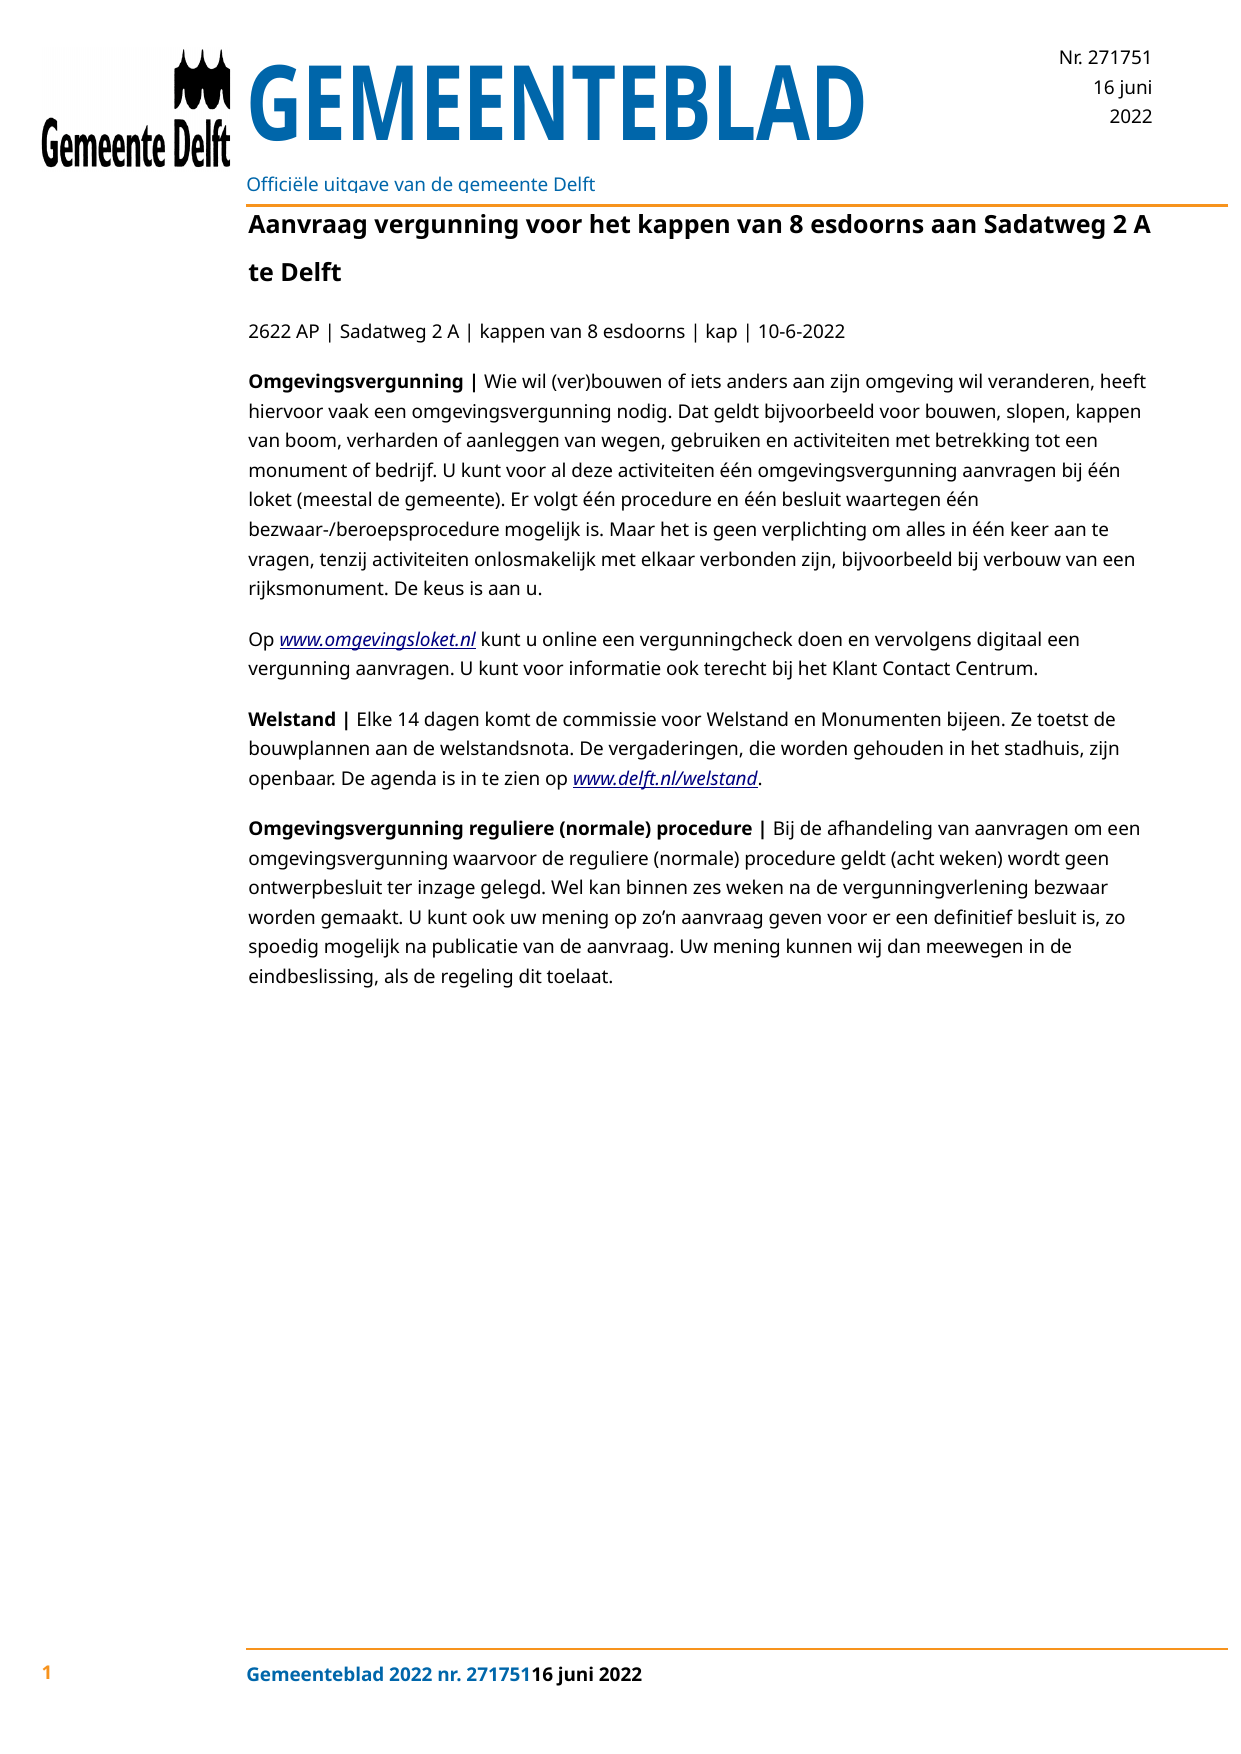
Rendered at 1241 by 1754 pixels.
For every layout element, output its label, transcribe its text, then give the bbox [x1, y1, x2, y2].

text Omgevingsvergunning reguliere (normale) procedure | Bij de afhandeling van aanvragen om een omgevingsvergunning waarvoor de reguliere (normale) procedure geldt (acht weken) wordt geen ontwerpbesluit ter inzage gelegd. Wel kan binnen zes weken na de vergunningverlening bezwaar worden gemaakt. U kunt ook uw mening op zo’n aanvraag geven voor er een definitief besluit is, zo spoedig mogelijk na publicatie van de aanvraag. Uw mening kunnen wij dan meewegen in de eindbeslissing, als de regeling dit toelaat. [248, 815, 1152, 989]
text 2622 AP | Sadatweg 2 A | kappen van 8 esdoorns | kap | 10-6-2022 [248, 318, 1152, 344]
text Omgevingsvergunning | Wie wil (ver)bouwen of iets anders aan zijn omgeving wil veranderen, heeft hiervoor vaak een omgevingsvergunning nodig. Dat geldt bijvoorbeeld voor bouwen, slopen, kappen van boom, verharden of aanleggen van wegen, gebruiken en activiteiten met betrekking tot een monument of bedrijf. U kunt voor al deze activiteiten één omgevingsvergunning aanvragen bij één loket (meestal de gemeente). Er volgt één procedure en één besluit waartegen één bezwaar-/beroepsprocedure mogelijk is. Maar het is geen verplichting om alles in één keer aan te vragen, tenzij activiteiten onlosmakelijk met elkaar verbonden zijn, bijvoorbeeld bij verbouw van een rijksmonument. De keus is aan u. [248, 368, 1152, 601]
text Welstand | Elke 14 dagen komt de commissie voor Welstand en Monumenten bijeen. Ze toetst de bouwplannen aan de welstandsnota. De vergaderingen, die worden gehouden in het stadhuis, zijn openbaar. De agenda is in te zien op www.delft.nl/welstand. [248, 706, 1152, 791]
text Op www.omgevingsloket.nl kunt u online een vergunningcheck doen en vervolgens digitaal een vergunning aanvragen. U kunt voor informatie ook terecht bij het Klant Contact Centrum. [248, 626, 1152, 681]
picture [41, 47, 231, 172]
text Aanvraag vergunning voor het kappen van 8 esdoorns aan Sadatweg 2 A te Delft [248, 207, 1152, 288]
